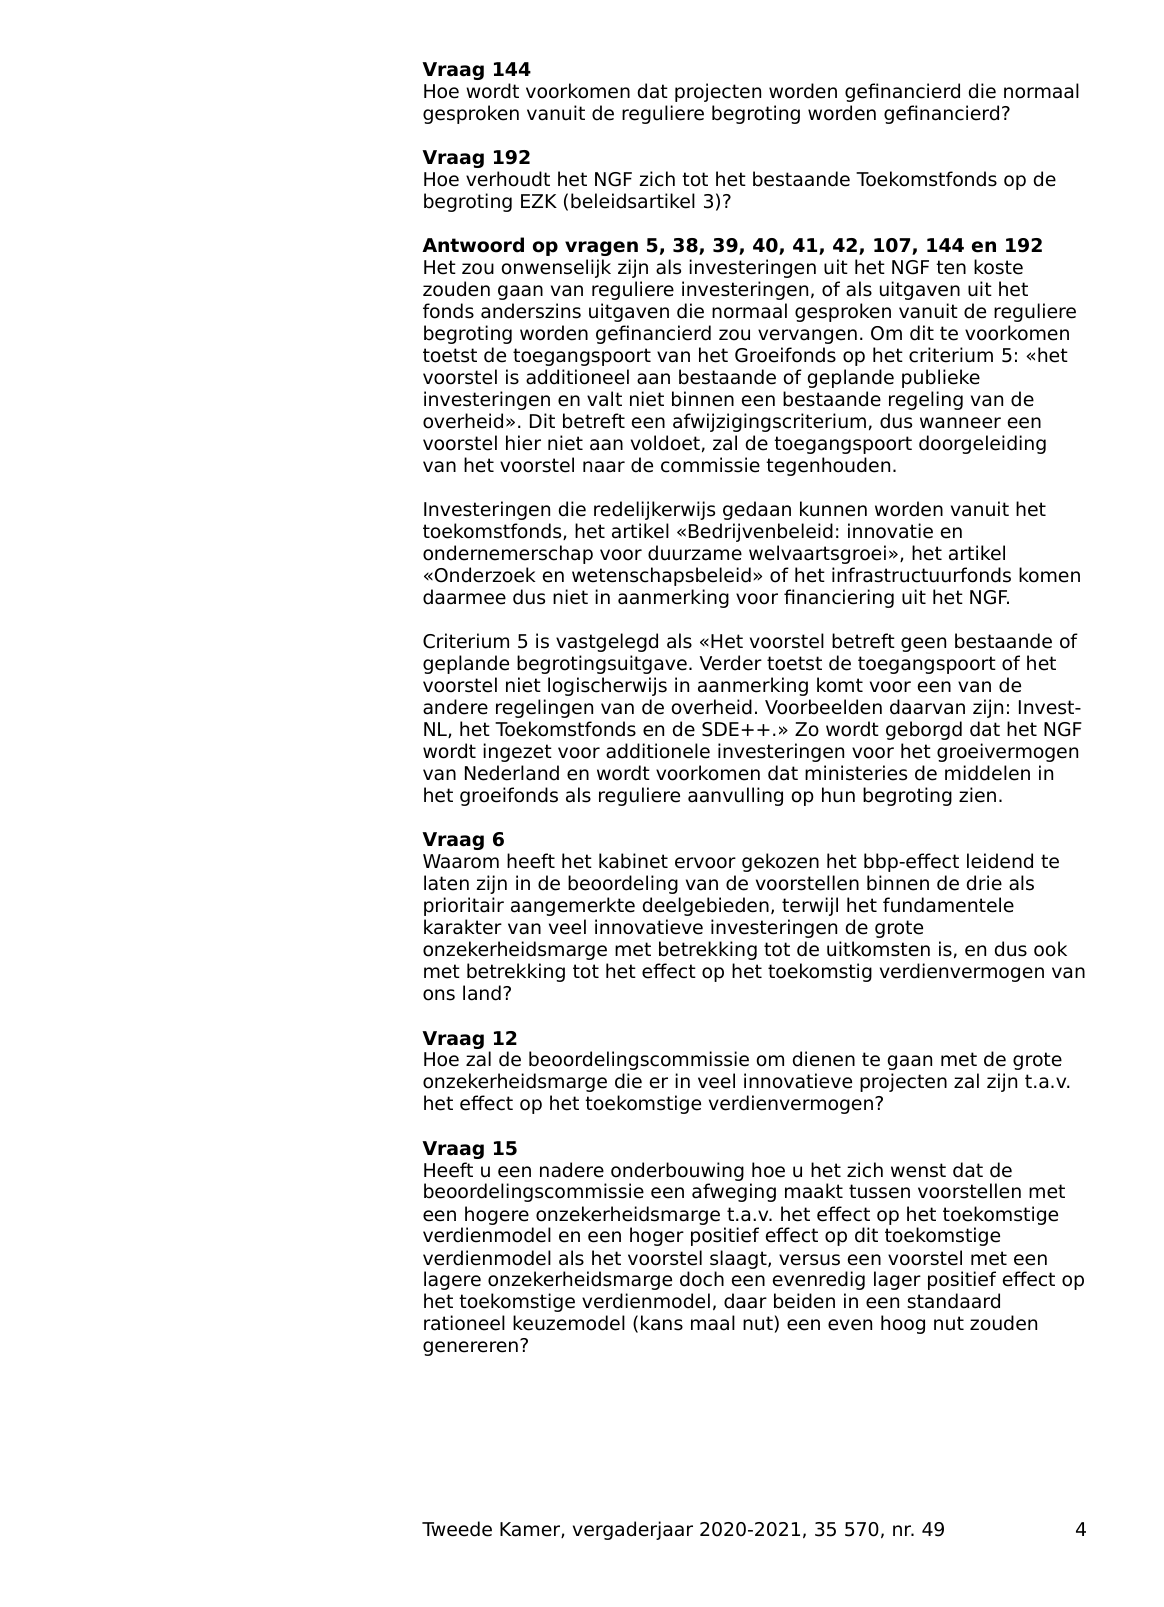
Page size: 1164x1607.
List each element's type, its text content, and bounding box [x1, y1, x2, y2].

text Heeft u een nadere onderbouwing hoe u het zich wenst dat de beoordelingscommissie een afweging maakt tussen voorstellen met een hogere onzekerheidsmarge t.a.v. het effect op het toekomstige verdienmodel en een hoger positief effect op dit toekomstige verdienmodel als het voorstel slaagt, versus een voorstel met een lagere onzekerheidsmarge doch een evenredig lager positief effect op het toekomstige verdienmodel, daar beiden in een standaard rationeel keuzemodel (kans maal nut) een even hoog nut zouden genereren? [422, 1159, 1087, 1357]
subtitle Vraag 144 [422, 59, 1087, 81]
text Het zou onwenselijk zijn als investeringen uit het NGF ten koste zouden gaan van reguliere investeringen, of als uitgaven uit het fonds anderszins uitgaven die normaal gesproken vanuit de reguliere begroting worden gefinancierd zou vervangen. Om dit te voorkomen toetst de toegangspoort van het Groeifonds op het criterium 5: «het voorstel is additioneel aan bestaande of geplande publieke investeringen en valt niet binnen een bestaande regeling van de overheid». Dit betreft een afwijzigingscriterium, dus wanneer een voorstel hier niet aan voldoet, zal de toegangspoort doorgeleiding van het voorstel naar de commissie tegenhouden. [422, 257, 1087, 477]
text Hoe zal de beoordelingscommissie om dienen te gaan met de grote onzekerheidsmarge die er in veel innovatieve projecten zal zijn t.a.v. het effect op het toekomstige verdienvermogen? [422, 1049, 1087, 1115]
text Waarom heeft het kabinet ervoor gekozen het bbp-effect leidend te laten zijn in de beoordeling van de voorstellen binnen de drie als prioritair aangemerkte deelgebieden, terwijl het fundamentele karakter van veel innovatieve investeringen de grote onzekerheidsmarge met betrekking tot de uitkomsten is, en dus ook met betrekking tot het effect op het toekomstig verdienvermogen van ons land? [422, 851, 1087, 1005]
subtitle Vraag 6 [422, 829, 1087, 851]
text Investeringen die redelijkerwijs gedaan kunnen worden vanuit het toekomstfonds, het artikel «Bedrijvenbeleid: innovatie en ondernemerschap voor duurzame welvaartsgroei», het artikel «Onderzoek en wetenschapsbeleid» of het infrastructuurfonds komen daarmee dus niet in aanmerking voor financiering uit het NGF. [422, 499, 1087, 609]
text Criterium 5 is vastgelegd als «Het voorstel betreft geen bestaande of geplande begrotingsuitgave. Verder toetst de toegangspoort of het voorstel niet logischerwijs in aanmerking komt voor een van de andere regelingen van de overheid. Voorbeelden daarvan zijn: Invest-NL, het Toekomstfonds en de SDE++.» Zo wordt geborgd dat het NGF wordt ingezet voor additionele investeringen voor het groeivermogen van Nederland en wordt voorkomen dat ministeries de middelen in het groeifonds als reguliere aanvulling op hun begroting zien. [422, 631, 1087, 807]
text Hoe verhoudt het NGF zich tot het bestaande Toekomstfonds op de begroting EZK (beleidsartikel 3)? [422, 169, 1087, 213]
subtitle Vraag 15 [422, 1137, 1087, 1159]
subtitle Vraag 192 [422, 147, 1087, 169]
subtitle Antwoord op vragen 5, 38, 39, 40, 41, 42, 107, 144 en 192 [422, 235, 1087, 257]
text Hoe wordt voorkomen dat projecten worden gefinancierd die normaal gesproken vanuit de reguliere begroting worden gefinancierd? [422, 81, 1087, 125]
subtitle Vraag 12 [422, 1027, 1087, 1049]
